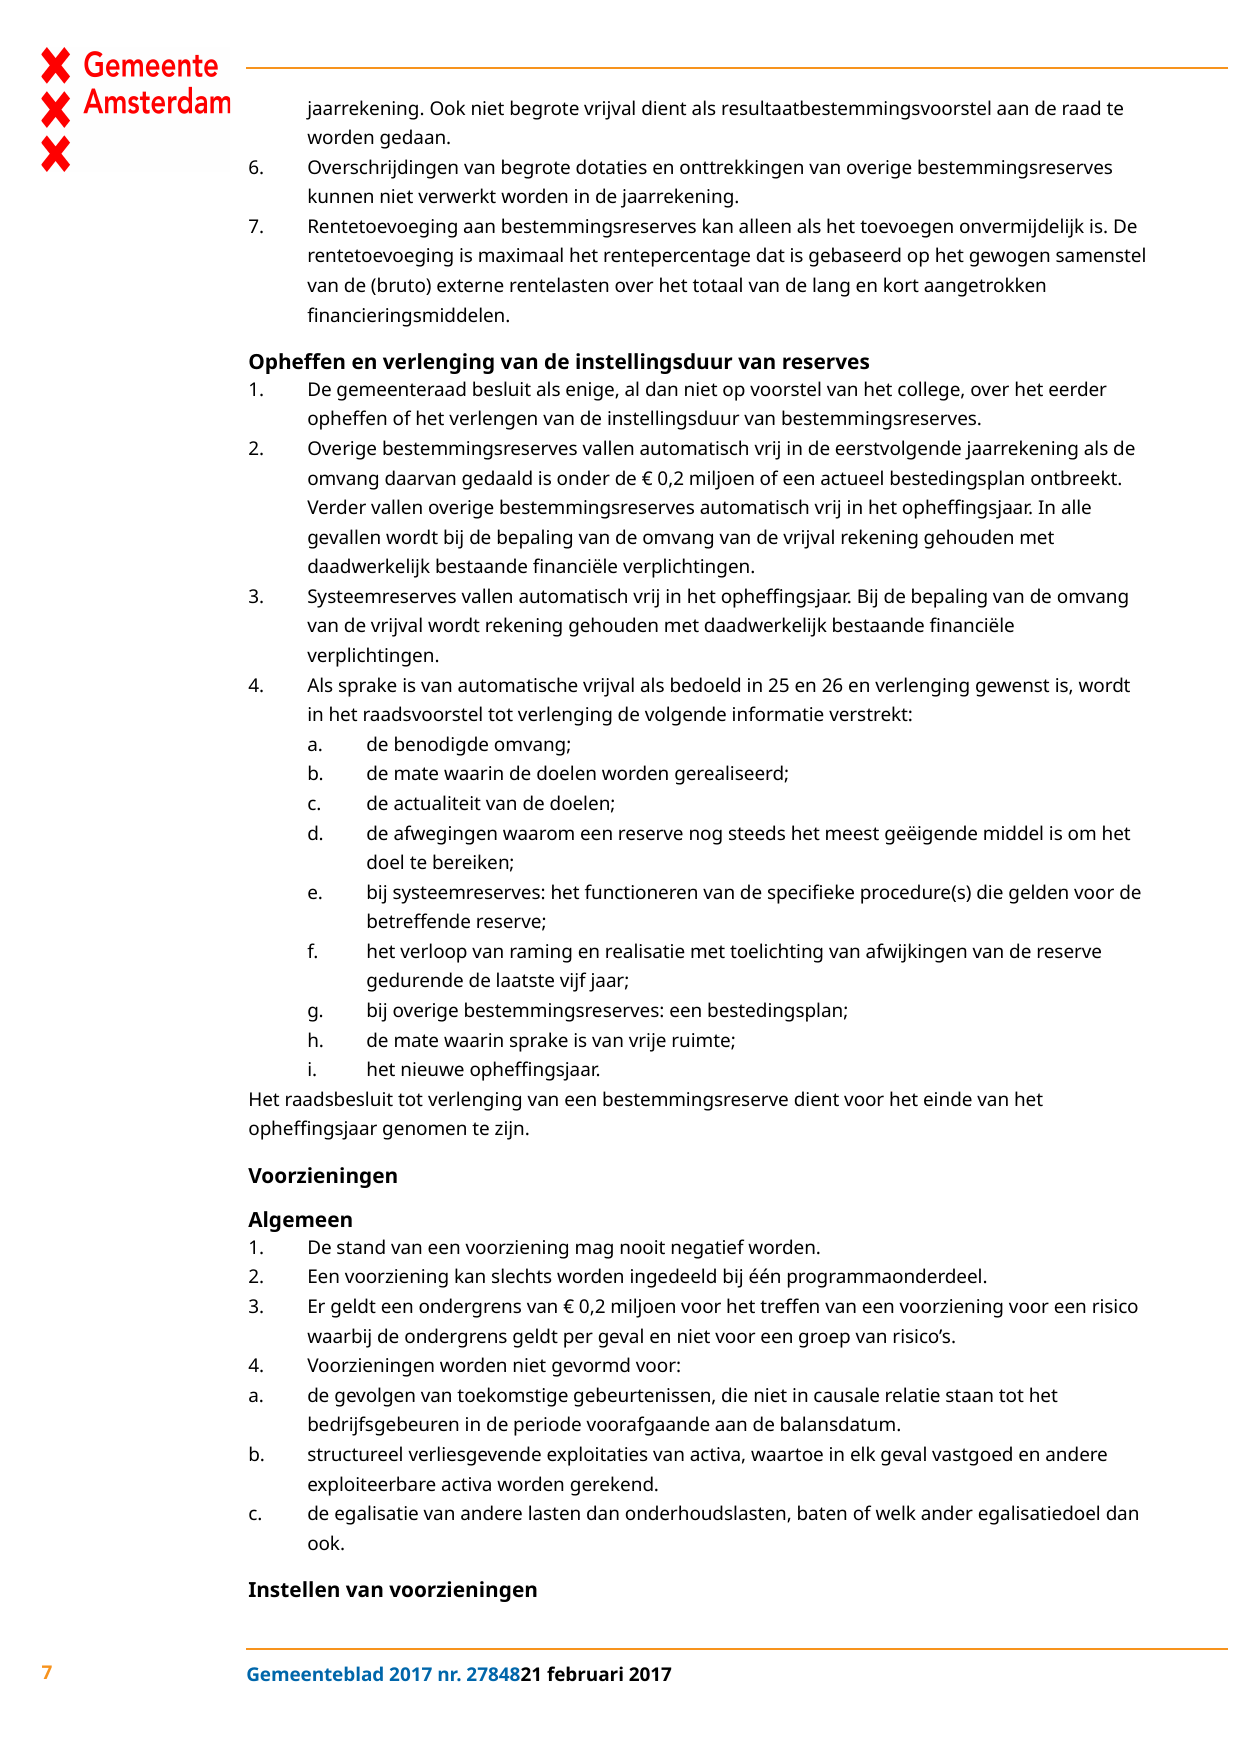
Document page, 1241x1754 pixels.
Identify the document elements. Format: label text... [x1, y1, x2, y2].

list de egalisatie van andere lasten dan onderhoudslasten, baten of welk ander egalisatiedoel dan ook. [248, 1500, 1152, 1556]
text Opheffen en verlenging van de instellingsduur van reserves [248, 347, 1152, 376]
list jaarrekening. Ook niet begrote vrijval dient als resultaatbestemmingsvoorstel aan de raad te worden gedaan. [248, 95, 1152, 150]
list De gemeenteraad besluit als enige, al dan niet op voorstel van het college, over het eerder opheffen of het verlengen van de instellingsduur van bestemmingsreserves. [248, 376, 1152, 431]
text Het raadsbesluit tot verlenging van een bestemmingsreserve dient voor het einde van het opheffingsjaar genomen te zijn. [248, 1086, 1152, 1141]
list de afwegingen waarom een reserve nog steeds het meest geëigende middel is om het doel te bereiken; [307, 820, 1152, 875]
text Instellen van voorzieningen [248, 1576, 1152, 1604]
list bij systeemreserves: het functioneren van de specifieke procedure(s) die gelden voor de betreffende reserve; [307, 879, 1152, 934]
list de mate waarin de doelen worden gerealiseerd; [307, 761, 1152, 786]
list Systeemreserves vallen automatisch vrij in het opheffingsjaar. Bij de bepaling van de omvang van de vrijval wordt rekening gehouden met daadwerkelijk bestaande financiële verplichtingen. [248, 583, 1152, 668]
picture [41, 47, 231, 172]
text Algemeen [248, 1206, 1152, 1234]
list bij overige bestemmingsreserves: een bestedingsplan; [307, 997, 1152, 1023]
list Overschrijdingen van begrote dotaties en onttrekkingen van overige bestemmingsreserves kunnen niet verwerkt worden in de jaarrekening. [248, 154, 1152, 209]
text Voorzieningen [248, 1161, 1152, 1189]
list Een voorziening kan slechts worden ingedeeld bij één programmaonderdeel. [248, 1264, 1152, 1289]
list de mate waarin sprake is van vrije ruimte; [307, 1027, 1152, 1052]
list het nieuwe opheffingsjaar. [307, 1056, 1152, 1082]
list de benodigde omvang; [307, 731, 1152, 757]
list Overige bestemmingsreserves vallen automatisch vrij in de eerstvolgende jaarrekening als de omvang daarvan gedaald is onder de € 0,2 miljoen of een actueel bestedingsplan ontbreekt. Verder vallen overige bestemmingsreserves automatisch vrij in het opheffingsjaar. In alle gevallen wordt bij de bepaling van de omvang van de vrijval rekening gehouden met daadwerkelijk bestaande financiële verplichtingen. [248, 435, 1152, 579]
list structureel verliesgevende exploitaties van activa, waartoe in elk geval vastgoed en andere exploiteerbare activa worden gerekend. [248, 1441, 1152, 1496]
list Er geldt een ondergrens van € 0,2 miljoen voor het treffen van een voorziening voor een risico waarbij de ondergrens geldt per geval en niet voor een groep van risico’s. [248, 1293, 1152, 1348]
list het verloop van raming en realisatie met toelichting van afwijkingen van de reserve gedurende de laatste vijf jaar; [307, 938, 1152, 993]
list de actualiteit van de doelen; [307, 790, 1152, 816]
list de gevolgen van toekomstige gebeurtenissen, die niet in causale relatie staan tot het bedrijfsgebeuren in de periode voorafgaande aan de balansdatum. [248, 1382, 1152, 1437]
list De stand van een voorziening mag nooit negatief worden. [248, 1234, 1152, 1260]
list Als sprake is van automatische vrijval als bedoeld in 25 en 26 en verlenging gewenst is, wordt in het raadsvoorstel tot verlenging de volgende informatie verstrekt: [248, 672, 1152, 727]
list Voorzieningen worden niet gevormd voor: [248, 1352, 1152, 1378]
list Rentetoevoeging aan bestemmingsreserves kan alleen als het toevoegen onvermijdelijk is. De rentetoevoeging is maximaal het rentepercentage dat is gebaseerd op het gewogen samenstel van de (bruto) externe rentelasten over het totaal van de lang en kort aangetrokken financieringsmiddelen. [248, 213, 1152, 328]
